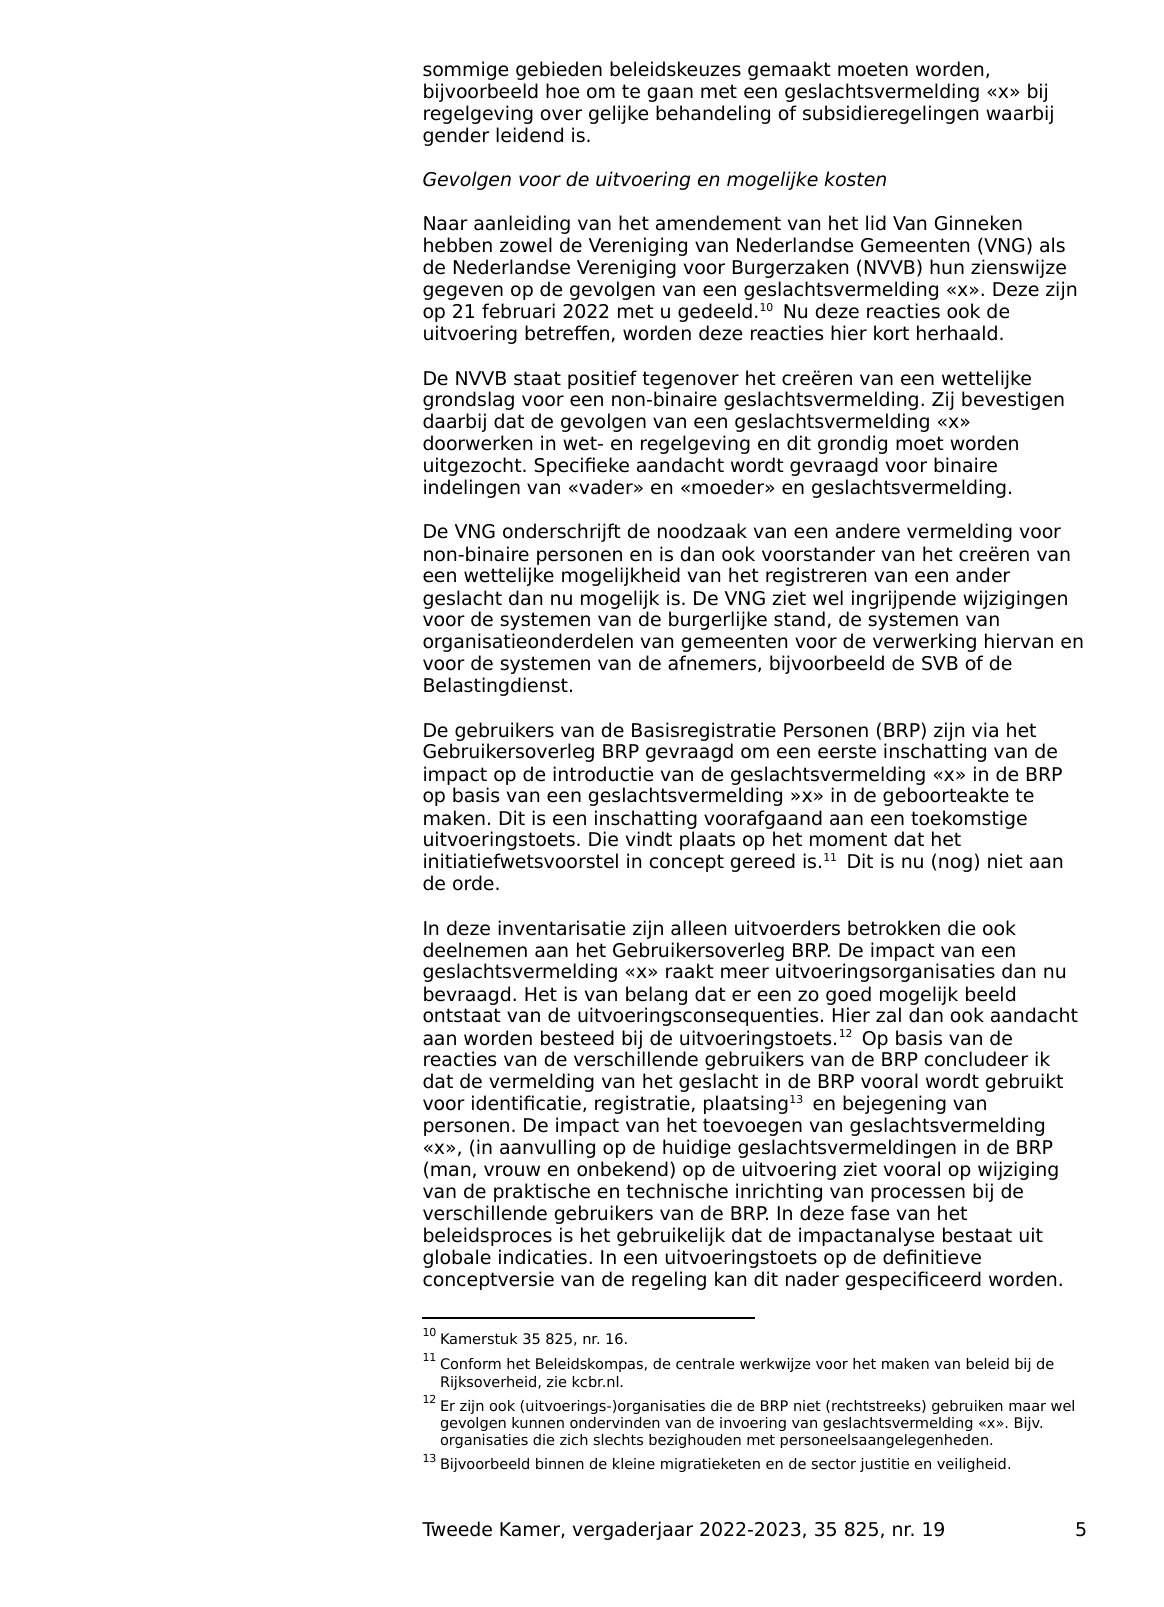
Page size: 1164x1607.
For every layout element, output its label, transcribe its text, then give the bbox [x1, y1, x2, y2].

text De gebruikers van de Basisregistratie Personen (BRP) zijn via het Gebruikersoverleg BRP gevraagd om een eerste inschatting van de impact op de introductie van de geslachtsvermelding «x» in de BRP op basis van een geslachtsvermelding »x» in de geboorteakte te maken. Dit is een inschatting voorafgaand aan een toekomstige uitvoeringstoets. Die vindt plaats op het moment dat het initiatiefwetsvoorstel in concept gereed is. Dit is nu (nog) niet aan de orde. [422, 719, 1087, 895]
text Bijvoorbeeld binnen de kleine migratieketen en de sector justitie en veiligheid. [422, 1452, 1087, 1474]
text In deze inventarisatie zijn alleen uitvoerders betrokken die ook deelnemen aan het Gebruikersoverleg BRP. De impact van een geslachtsvermelding «x» raakt meer uitvoeringsorganisaties dan nu bevraagd. Het is van belang dat er een zo goed mogelijk beeld ontstaat van de uitvoeringsconsequenties. Hier zal dan ook aandacht aan worden besteed bij de uitvoeringstoets. Op basis van de reacties van de verschillende gebruikers van de BRP concludeer ik dat de vermelding van het geslacht in de BRP vooral wordt gebruikt voor identificatie, registratie, plaatsing en bejegening van personen. De impact van het toevoegen van geslachtsvermelding «x», (in aanvulling op de huidige geslachtsvermeldingen in de BRP (man, vrouw en onbekend) op de uitvoering ziet vooral op wijziging van de praktische en technische inrichting van processen bij de verschillende gebruikers van de BRP. In deze fase van het beleidsproces is het gebruikelijk dat de impactanalyse bestaat uit globale indicaties. In een uitvoeringstoets op de definitieve conceptversie van de regeling kan dit nader gespecificeerd worden. [422, 917, 1087, 1291]
text Er zijn ook (uitvoerings-)organisaties die de BRP niet (rechtstreeks) gebruiken maar wel gevolgen kunnen ondervinden van de invoering van geslachtsvermelding «x». Bijv. organisaties die zich slechts bezighouden met personeelsaangelegenheden. [422, 1393, 1087, 1449]
text De VNG onderschrijft de noodzaak van een andere vermelding voor non-binaire personen en is dan ook voorstander van het creëren van een wettelijke mogelijkheid van het registreren van een ander geslacht dan nu mogelijk is. De VNG ziet wel ingrijpende wijzigingen voor de systemen van de burgerlijke stand, de systemen van organisatieonderdelen van gemeenten voor de verwerking hiervan en voor de systemen van de afnemers, bijvoorbeeld de SVB of de Belastingdienst. [422, 521, 1087, 697]
text De NVVB staat positief tegenover het creëren van een wettelijke grondslag voor een non-binaire geslachtsvermelding. Zij bevestigen daarbij dat de gevolgen van een geslachtsvermelding «x» doorwerken in wet- en regelgeving en dit grondig moet worden uitgezocht. Specifieke aandacht wordt gevraagd voor binaire indelingen van «vader» en «moeder» en geslachtsvermelding. [422, 367, 1087, 499]
text sommige gebieden beleidskeuzes gemaakt moeten worden, bijvoorbeeld hoe om te gaan met een geslachtsvermelding «x» bij regelgeving over gelijke behandeling of subsidieregelingen waarbij gender leidend is. [422, 59, 1087, 147]
text Naar aanleiding van het amendement van het lid Van Ginneken hebben zowel de Vereniging van Nederlandse Gemeenten (VNG) als de Nederlandse Vereniging voor Burgerzaken (NVVB) hun zienswijze gegeven op de gevolgen van een geslachtsvermelding «x». Deze zijn op 21 februari 2022 met u gedeeld. Nu deze reacties ook de uitvoering betreffen, worden deze reacties hier kort herhaald. [422, 213, 1087, 345]
subtitle Gevolgen voor de uitvoering en mogelijke kosten [422, 169, 1087, 191]
text Conform het Beleidskompas, de centrale werkwijze voor het maken van beleid bij de Rijksoverheid, zie kcbr.nl. [422, 1352, 1087, 1391]
text Kamerstuk 35 825, nr. 16. [422, 1327, 1087, 1349]
